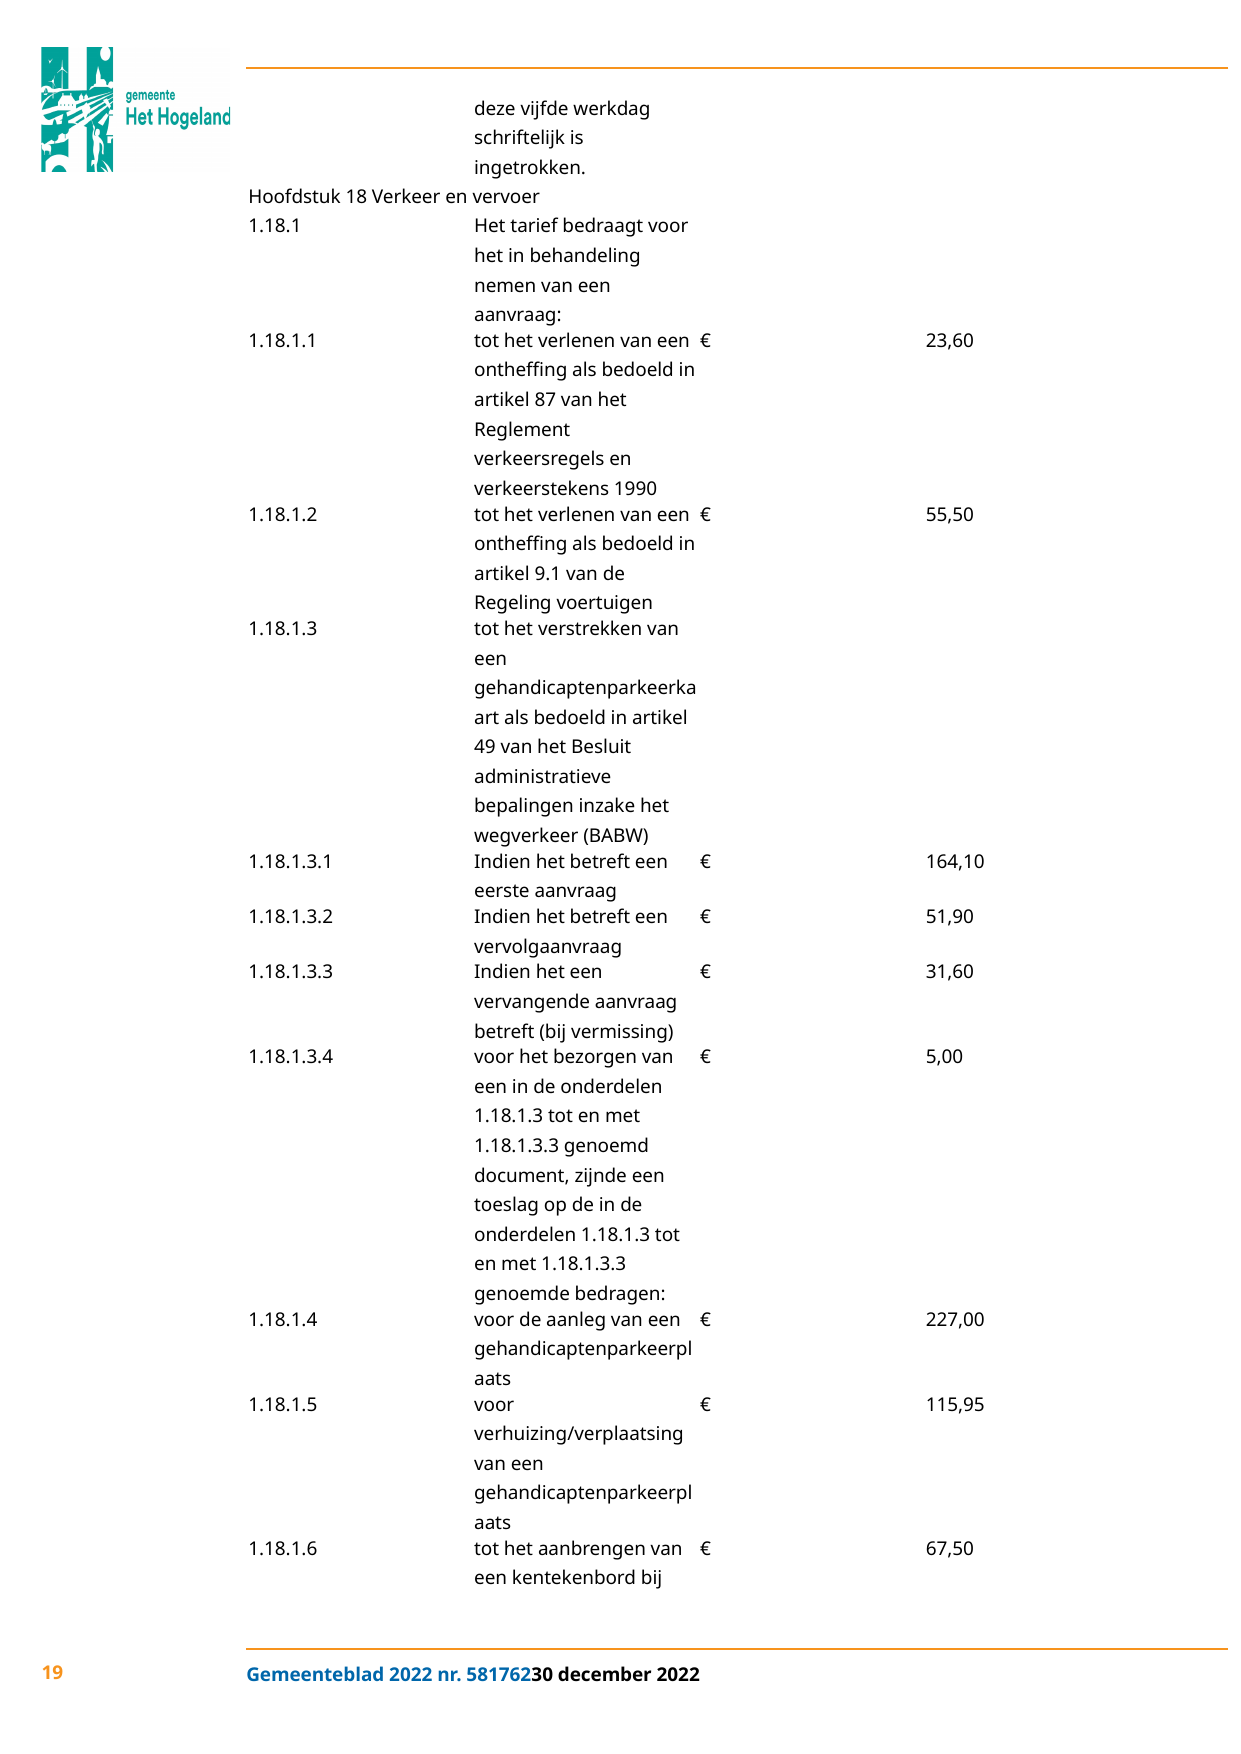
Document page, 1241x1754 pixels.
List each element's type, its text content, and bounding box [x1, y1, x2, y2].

table_cell Indien het een vervangende aanvraag betreft (bij vermissing) [474, 959, 700, 1043]
table_cell € [700, 1535, 926, 1590]
table_header 1.18.1 [248, 213, 474, 327]
table_cell 67,50 [926, 1535, 1152, 1590]
table_cell tot het verlenen van een ontheffing als bedoeld in artikel 87 van het Reglement verkeersregels en verkeerstekens 1990 [474, 327, 700, 501]
table_cell € [700, 959, 926, 1043]
table_cell 164,10 [926, 848, 1152, 903]
table_cell voor de aanleg van een gehandicaptenparkeerplaats [474, 1306, 700, 1391]
table_cell voor verhuizing/verplaatsing van een gehandicaptenparkeerplaats [474, 1391, 700, 1535]
table_cell € [700, 1044, 926, 1306]
table_cell [926, 615, 1152, 848]
table_cell [248, 95, 474, 180]
table_header Het tarief bedraagt voor het in behandeling nemen van een aanvraag: [474, 213, 700, 327]
table_header [926, 213, 1152, 327]
table_cell 31,60 [926, 959, 1152, 1043]
table_cell [700, 615, 926, 848]
text Hoofdstuk 18 Verkeer en vervoer [248, 183, 1152, 209]
table_cell 1.18.1.4 [248, 1306, 474, 1391]
table_cell deze vijfde werkdag schriftelijk is ingetrokken. [474, 95, 700, 180]
table_cell 55,50 [926, 501, 1152, 615]
table_cell 51,90 [926, 903, 1152, 959]
table_cell € [700, 1391, 926, 1535]
table_cell 1.18.1.3.1 [248, 848, 474, 903]
picture [41, 47, 231, 172]
table_cell 1.18.1.6 [248, 1535, 474, 1590]
table_cell voor het bezorgen van een in de onderdelen 1.18.1.3 tot en met 1.18.1.3.3 genoemd document, zijnde een toeslag op de in de onderdelen 1.18.1.3 tot en met 1.18.1.3.3 genoemde bedragen: [474, 1044, 700, 1306]
table_cell 1.18.1.3 [248, 615, 474, 848]
table_cell 1.18.1.3.4 [248, 1044, 474, 1306]
table_cell tot het verstrekken van een gehandicaptenparkeerkaart als bedoeld in artikel 49 van het Besluit administratieve bepalingen inzake het wegverkeer (BABW) [474, 615, 700, 848]
table_cell tot het verlenen van een ontheffing als bedoeld in artikel 9.1 van de Regeling voertuigen [474, 501, 700, 615]
table_cell 1.18.1.5 [248, 1391, 474, 1535]
table_cell 5,00 [926, 1044, 1152, 1306]
table_cell € [700, 327, 926, 501]
table_cell € [700, 903, 926, 959]
table_cell tot het aanbrengen van een kentekenbord bij [474, 1535, 700, 1590]
table_cell Indien het betreft een vervolgaanvraag [474, 903, 700, 959]
table_cell 1.18.1.3.3 [248, 959, 474, 1043]
table_cell Indien het betreft een eerste aanvraag [474, 848, 700, 903]
table_cell € [700, 1306, 926, 1391]
table_cell € [700, 501, 926, 615]
table_cell 1.18.1.3.2 [248, 903, 474, 959]
table_cell 1.18.1.1 [248, 327, 474, 501]
table_cell 227,00 [926, 1306, 1152, 1391]
table_cell 1.18.1.2 [248, 501, 474, 615]
table_cell [926, 95, 1152, 180]
table_header [700, 213, 926, 327]
table_cell 115,95 [926, 1391, 1152, 1535]
table_cell € [700, 848, 926, 903]
table_cell 23,60 [926, 327, 1152, 501]
table_cell [700, 95, 926, 180]
